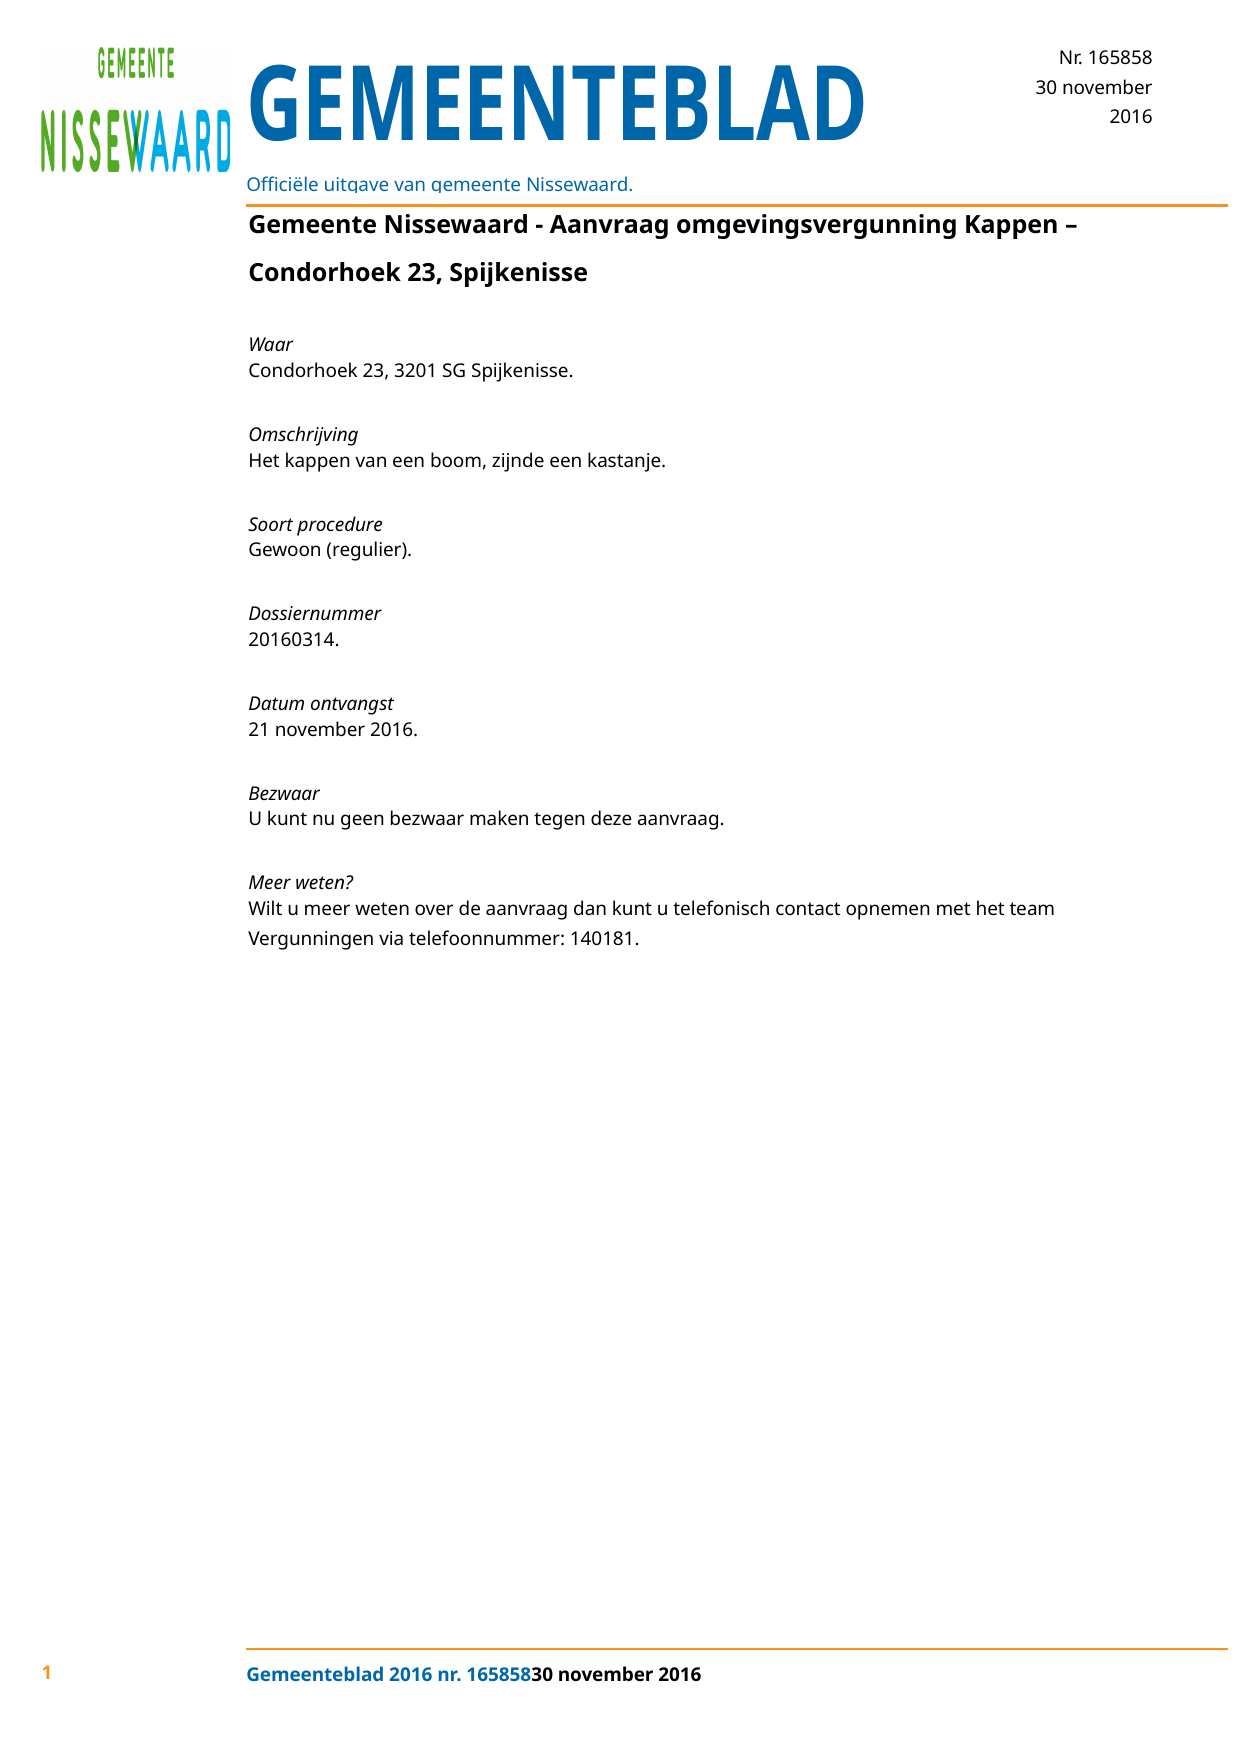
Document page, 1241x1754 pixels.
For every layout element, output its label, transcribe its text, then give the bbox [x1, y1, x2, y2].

text Soort procedure [248, 511, 1152, 537]
text Gewoon (regulier). [248, 537, 1152, 562]
picture [222, 122, 227, 160]
text Meer weten? [248, 869, 1152, 895]
picture [41, 47, 231, 172]
text Wilt u meer weten over de aanvraag dan kunt u telefonisch contact opnemen met het team Vergunningen via telefoonnummer: 140181. [248, 895, 1152, 951]
text Gemeente Nissewaard - Aanvraag omgevingsvergunning Kappen – Condorhoek 23, Spijkenisse [248, 207, 1152, 288]
text 21 november 2016. [248, 716, 1152, 742]
text Condorhoek 23, 3201 SG Spijkenisse. [248, 357, 1152, 383]
picture [201, 122, 206, 138]
text 20160314. [248, 626, 1152, 652]
picture [200, 151, 206, 172]
text Omschrijving [248, 421, 1152, 447]
picture [154, 157, 165, 172]
text Het kappen van een boom, zijnde een kastanje. [248, 447, 1152, 473]
text U kunt nu geen bezwaar maken tegen deze aanvraag. [248, 806, 1152, 831]
text Bezwaar [248, 780, 1152, 806]
text Datum ontvangst [248, 690, 1152, 716]
picture [176, 157, 187, 172]
text Waar [248, 331, 1152, 357]
text Dossiernummer [248, 601, 1152, 626]
